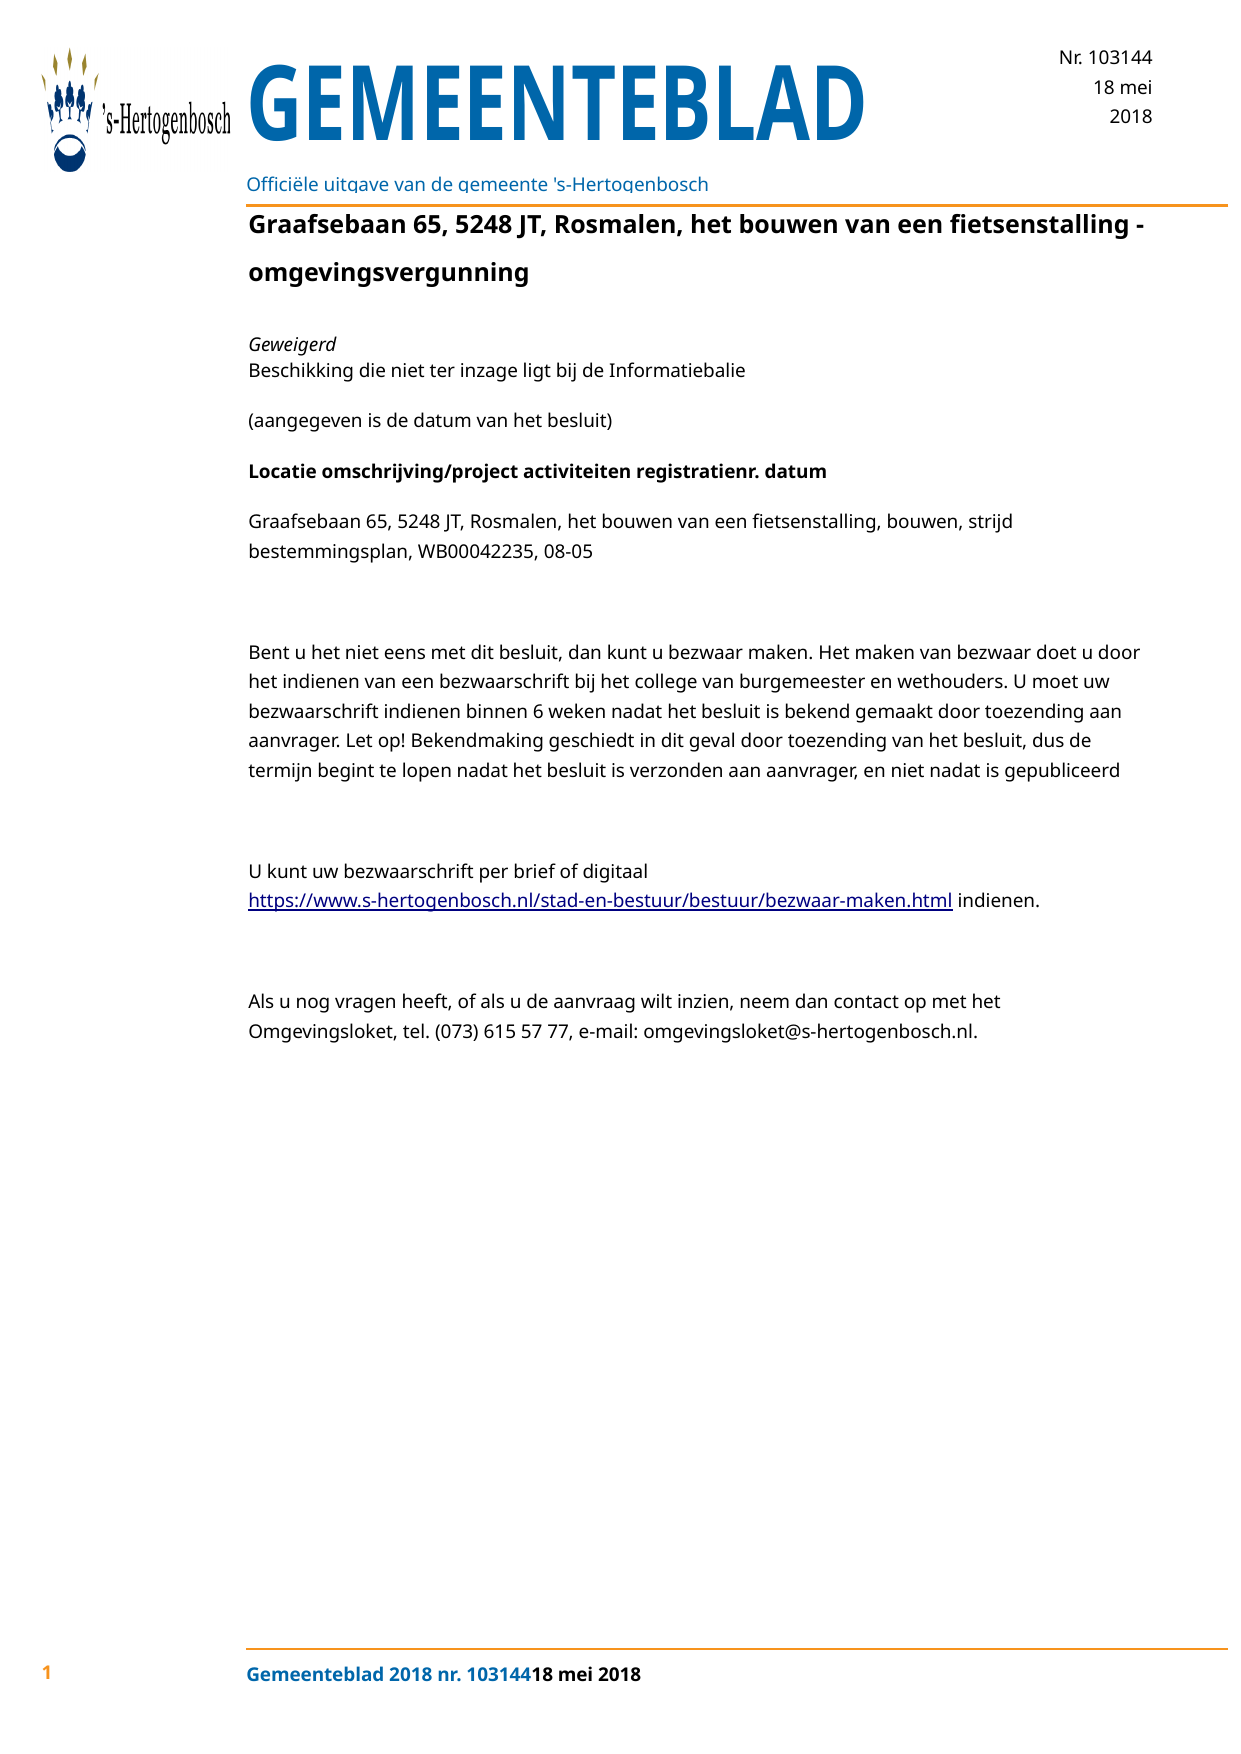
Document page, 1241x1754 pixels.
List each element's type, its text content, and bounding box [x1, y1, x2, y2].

text U kunt uw bezwaarschrift per brief of digitaal https://www.s-hertogenbosch.nl/stad-en-bestuur/bestuur/bezwaar-maken.html indienen. [248, 858, 1152, 913]
text Graafsebaan 65, 5248 JT, Rosmalen, het bouwen van een fietsenstalling - omgevingsvergunning [248, 207, 1152, 288]
text Als u nog vragen heeft, of als u de aanvraag wilt inzien, neem dan contact op met het Omgevingsloket, tel. (073) 615 57 77, e-mail: omgevingsloket@s-hertogenbosch.nl. [248, 988, 1152, 1044]
text Geweigerd [248, 331, 1152, 357]
text (aangegeven is de datum van het besluit) [248, 408, 1152, 433]
text Graafsebaan 65, 5248 JT, Rosmalen, het bouwen van een fietsenstalling, bouwen, strijd bestemmingsplan, WB00042235, 08-05 [248, 508, 1152, 564]
text Beschikking die niet ter inzage ligt bij de Informatiebalie [248, 357, 1152, 383]
text Locatie omschrijving/project activiteiten registratienr. datum [248, 458, 1152, 484]
picture [41, 47, 231, 172]
text Bent u het niet eens met dit besluit, dan kunt u bezwaar maken. Het maken van bezwaar doet u door het indienen van een bezwaarschrift bij het college van burgemeester en wethouders. U moet uw bezwaarschrift indienen binnen 6 weken nadat het besluit is bekend gemaakt door toezending aan aanvrager. Let op! Bekendmaking geschiedt in dit geval door toezending van het besluit, dus de termijn begint te lopen nadat het besluit is verzonden aan aanvrager, en niet nadat is gepubliceerd [248, 639, 1152, 783]
